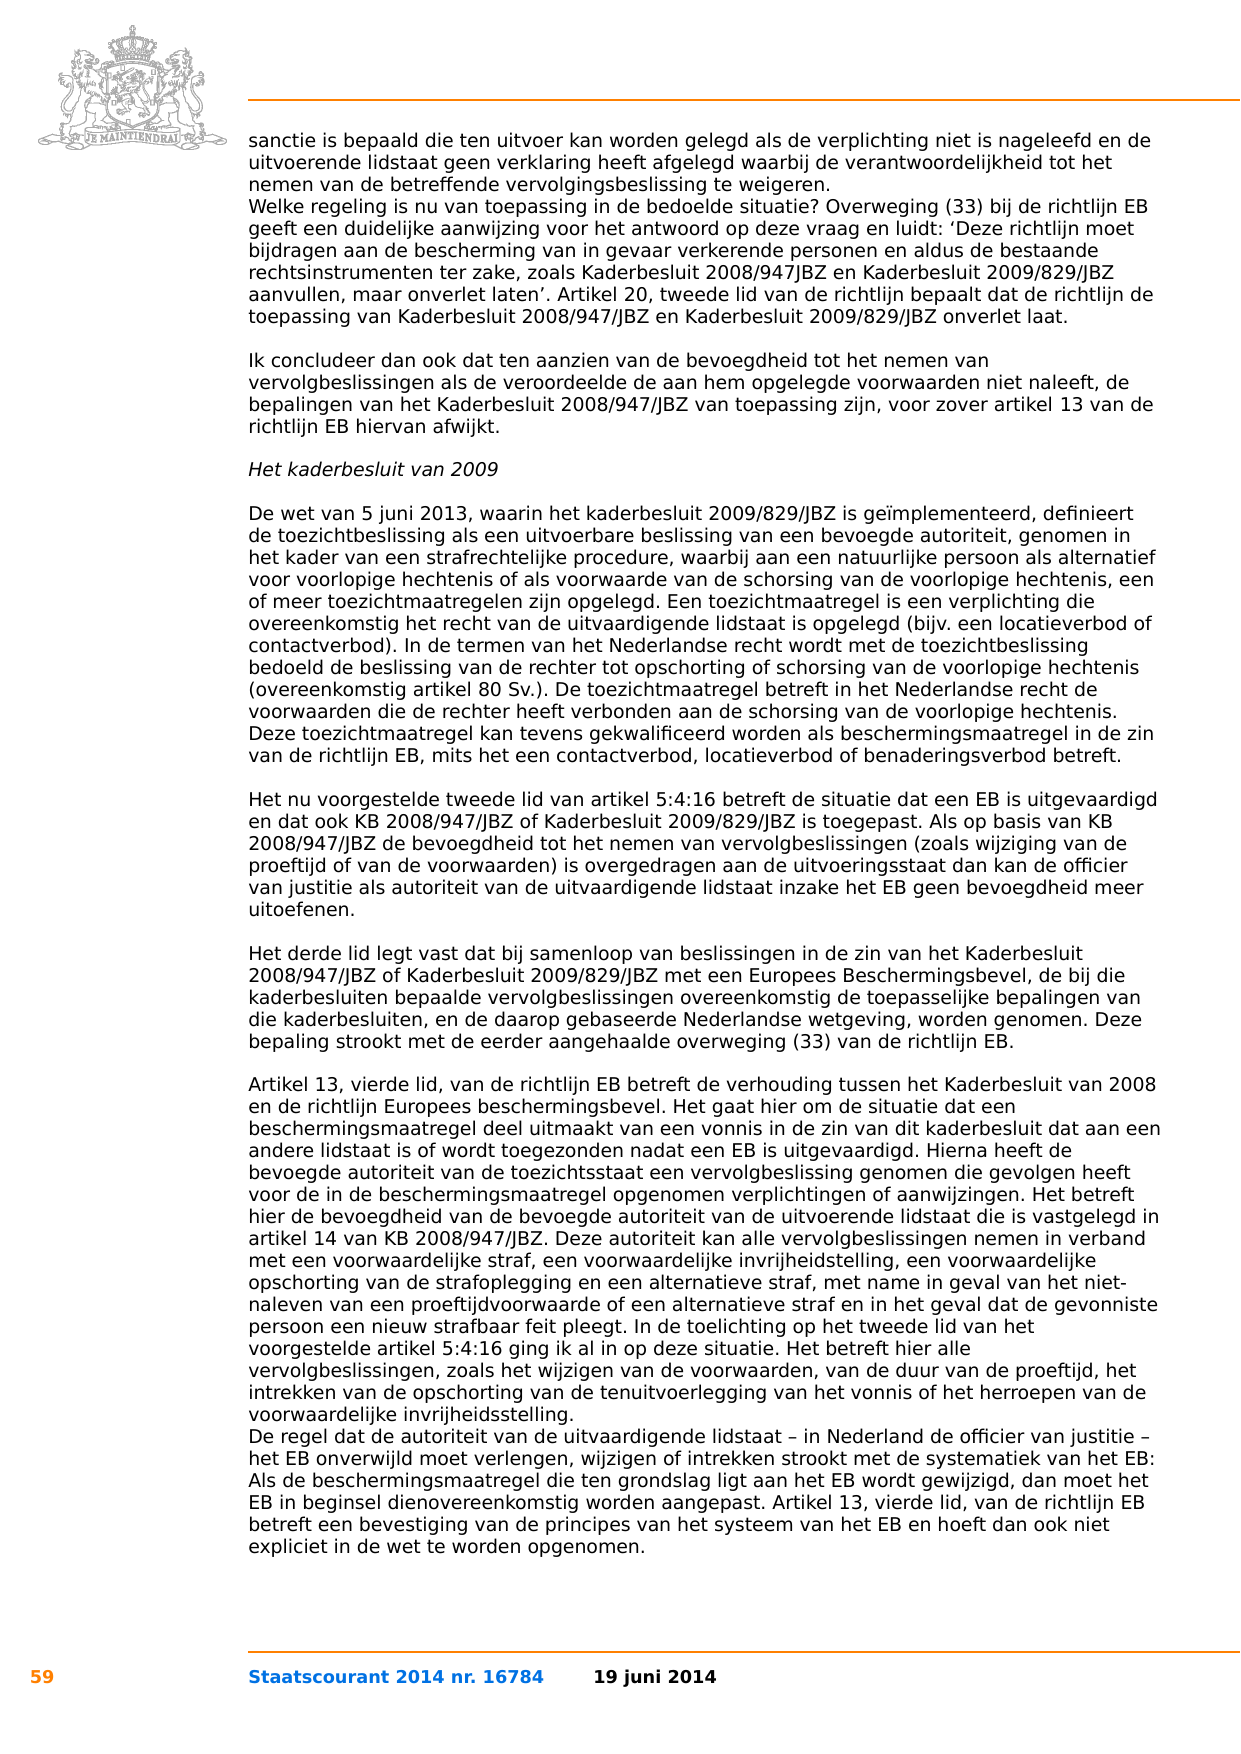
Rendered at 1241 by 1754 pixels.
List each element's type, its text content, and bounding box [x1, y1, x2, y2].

subtitle Het kaderbesluit van 2009 [248, 459, 1163, 481]
text De wet van 5 juni 2013, waarin het kaderbesluit 2009/829/JBZ is geïmplementeerd, definieert de toezichtbeslissing als een uitvoerbare beslissing van een bevoegde autoriteit, genomen in het kader van een strafrechtelijke procedure, waarbij aan een natuurlijke persoon als alternatief voor voorlopige hechtenis of als voorwaarde van de schorsing van de voorlopige hechtenis, een of meer toezichtmaatregelen zijn opgelegd. Een toezichtmaatregel is een verplichting die overeenkomstig het recht van de uitvaardigende lidstaat is opgelegd (bijv. een locatieverbod of contactverbod). In de termen van het Nederlandse recht wordt met de toezichtbeslissing bedoeld de beslissing van de rechter tot opschorting of schorsing van de voorlopige hechtenis (overeenkomstig artikel 80 Sv.). De toezichtmaatregel betreft in het Nederlandse recht de voorwaarden die de rechter heeft verbonden aan de schorsing van de voorlopige hechtenis. Deze toezichtmaatregel kan tevens gekwalificeerd worden als beschermingsmaatregel in de zin van de richtlijn EB, mits het een contactverbod, locatieverbod of benaderingsverbod betreft. [248, 503, 1163, 767]
text Artikel 13, vierde lid, van de richtlijn EB betreft de verhouding tussen het Kaderbesluit van 2008 en de richtlijn Europees beschermingsbevel. Het gaat hier om de situatie dat een beschermingsmaatregel deel uitmaakt van een vonnis in de zin van dit kaderbesluit dat aan een andere lidstaat is of wordt toegezonden nadat een EB is uitgevaardigd. Hierna heeft de bevoegde autoriteit van de toezichtsstaat een vervolgbeslissing genomen die gevolgen heeft voor de in de beschermingsmaatregel opgenomen verplichtingen of aanwijzingen. Het betreft hier de bevoegdheid van de bevoegde autoriteit van de uitvoerende lidstaat die is vastgelegd in artikel 14 van KB 2008/947/JBZ. Deze autoriteit kan alle vervolgbeslissingen nemen in verband met een voorwaardelijke straf, een voorwaardelijke invrijheidstelling, een voorwaardelijke opschorting van de strafoplegging en een alternatieve straf, met name in geval van het niet-naleven van een proeftijdvoorwaarde of een alternatieve straf en in het geval dat de gevonniste persoon een nieuw strafbaar feit pleegt. In de toelichting op het tweede lid van het voorgestelde artikel 5:4:16 ging ik al in op deze situatie. Het betreft hier alle vervolgbeslissingen, zoals het wijzigen van de voorwaarden, van de duur van de proeftijd, het intrekken van de opschorting van de tenuitvoerlegging van het vonnis of het herroepen van de voorwaardelijke invrijheidsstelling. [248, 1074, 1163, 1426]
text De regel dat de autoriteit van de uitvaardigende lidstaat – in Nederland de officier van justitie – het EB onverwijld moet verlengen, wijzigen of intrekken strookt met de systematiek van het EB: Als de beschermingsmaatregel die ten grondslag ligt aan het EB wordt gewijzigd, dan moet het EB in beginsel dienovereenkomstig worden aangepast. Artikel 13, vierde lid, van de richtlijn EB betreft een bevestiging van de principes van het systeem van het EB en hoeft dan ook niet expliciet in de wet te worden opgenomen. [248, 1426, 1163, 1558]
text sanctie is bepaald die ten uitvoer kan worden gelegd als de verplichting niet is nageleefd en de uitvoerende lidstaat geen verklaring heeft afgelegd waarbij de verantwoordelijkheid tot het nemen van de betreffende vervolgingsbeslissing te weigeren. [248, 130, 1163, 196]
text Welke regeling is nu van toepassing in de bedoelde situatie? Overweging (33) bij de richtlijn EB geeft een duidelijke aanwijzing voor het antwoord op deze vraag en luidt: ‘Deze richtlijn moet bijdragen aan de bescherming van in gevaar verkerende personen en aldus de bestaande rechtsinstrumenten ter zake, zoals Kaderbesluit 2008/947JBZ en Kaderbesluit 2009/829/JBZ aanvullen, maar onverlet laten’. Artikel 20, tweede lid van de richtlijn bepaalt dat de richtlijn de toepassing van Kaderbesluit 2008/947/JBZ en Kaderbesluit 2009/829/JBZ onverlet laat. [248, 196, 1163, 328]
text Ik concludeer dan ook dat ten aanzien van de bevoegdheid tot het nemen van vervolgbeslissingen als de veroordeelde de aan hem opgelegde voorwaarden niet naleeft, de bepalingen van het Kaderbesluit 2008/947/JBZ van toepassing zijn, voor zover artikel 13 van de richtlijn EB hiervan afwijkt. [248, 349, 1163, 437]
picture [38, 25, 227, 150]
text Het nu voorgestelde tweede lid van artikel 5:4:16 betreft de situatie dat een EB is uitgevaardigd en dat ook KB 2008/947/JBZ of Kaderbesluit 2009/829/JBZ is toegepast. Als op basis van KB 2008/947/JBZ de bevoegdheid tot het nemen van vervolgbeslissingen (zoals wijziging van de proeftijd of van de voorwaarden) is overgedragen aan de uitvoeringsstaat dan kan de officier van justitie als autoriteit van de uitvaardigende lidstaat inzake het EB geen bevoegdheid meer uitoefenen. [248, 789, 1163, 921]
text Het derde lid legt vast dat bij samenloop van beslissingen in de zin van het Kaderbesluit 2008/947/JBZ of Kaderbesluit 2009/829/JBZ met een Europees Beschermingsbevel, de bij die kaderbesluiten bepaalde vervolgbeslissingen overeenkomstig de toepasselijke bepalingen van die kaderbesluiten, en de daarop gebaseerde Nederlandse wetgeving, worden genomen. Deze bepaling strookt met de eerder aangehaalde overweging (33) van de richtlijn EB. [248, 943, 1163, 1052]
